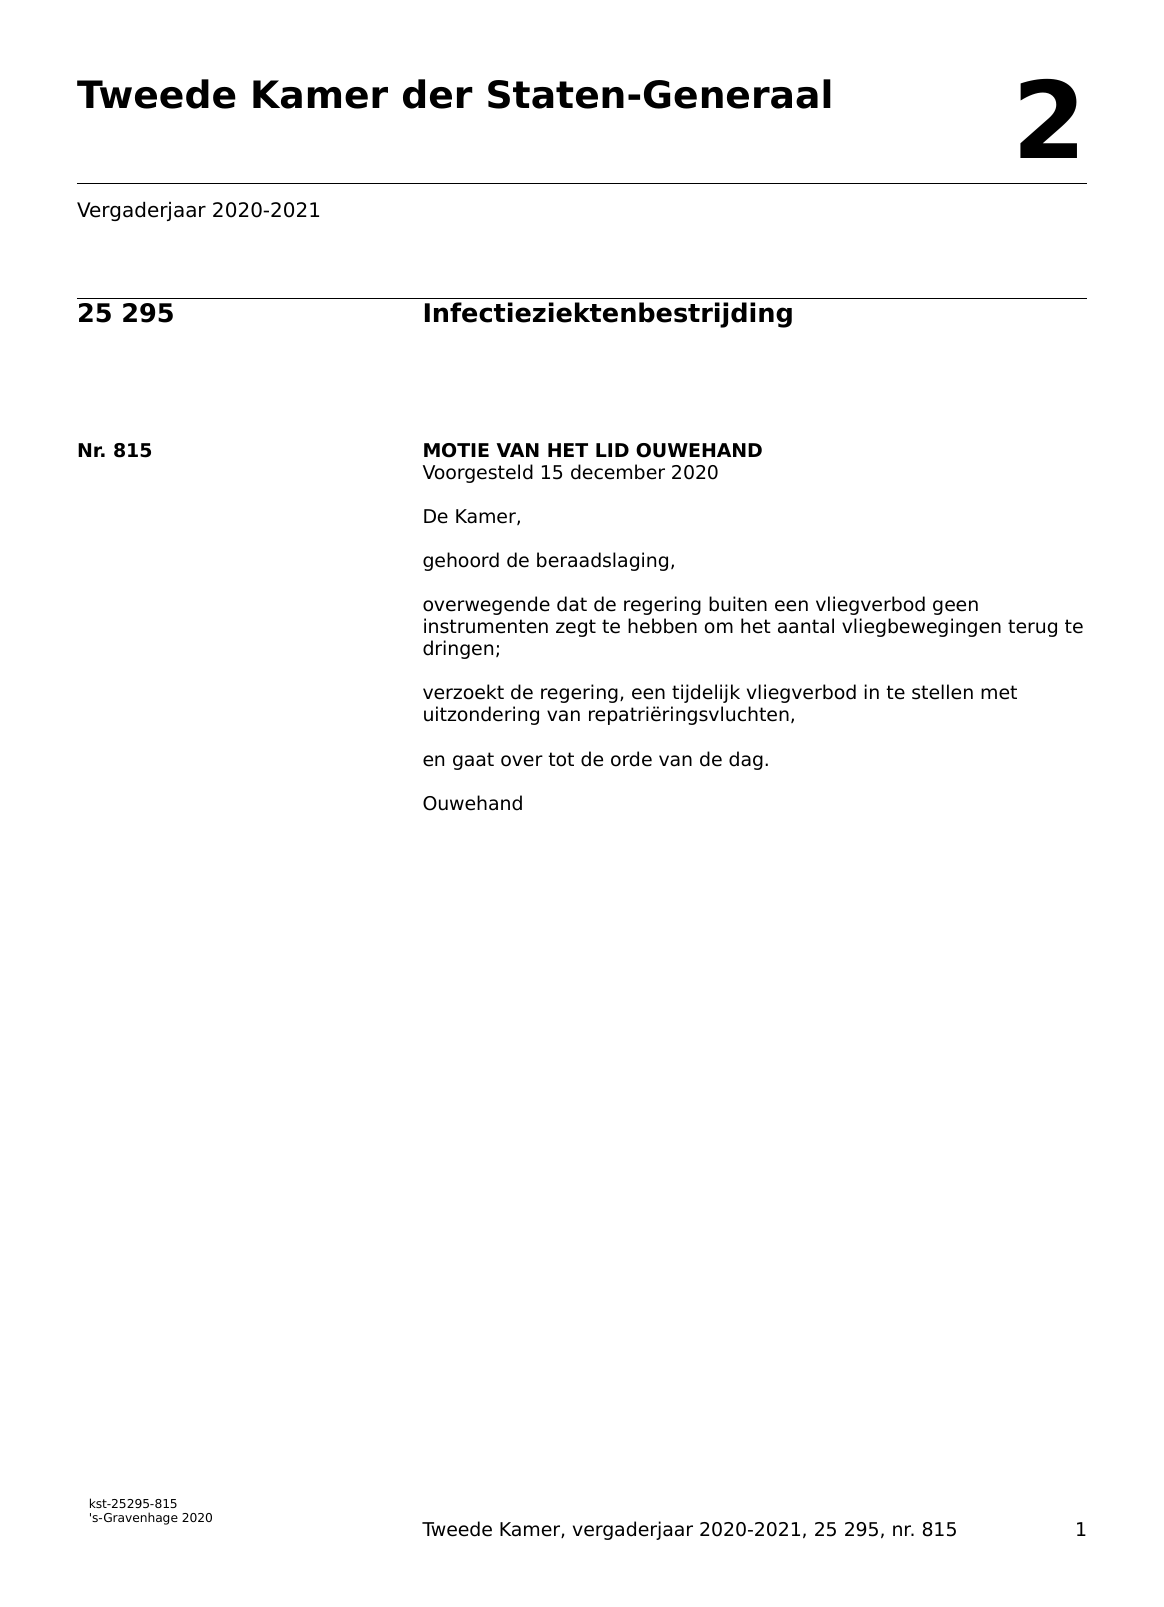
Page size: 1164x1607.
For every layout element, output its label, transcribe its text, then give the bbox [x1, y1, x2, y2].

text overwegende dat de regering buiten een vliegverbod geen instrumenten zegt te hebben om het aantal vliegbewegingen terug te dringen; [422, 594, 1087, 660]
text 's-Gravenhage 2020 [88, 1511, 323, 1525]
subtitle Nr. 815 MOTIE VAN HET LID OUWEHAND [77, 440, 1087, 462]
text verzoekt de regering, een tijdelijk vliegverbod in te stellen met uitzondering van repatriëringsvluchten, [422, 682, 1087, 726]
text Ouwehand [422, 793, 1087, 814]
table_header 2 [886, 59, 1087, 183]
table_cell Vergaderjaar 2020-2021 [77, 184, 1087, 298]
text De Kamer, [422, 506, 1087, 528]
subtitle 25 295 Infectieziektenbestrijding [77, 299, 1087, 329]
table_header Tweede Kamer der Staten-Generaal [77, 59, 886, 183]
text Voorgesteld 15 december 2020 [422, 462, 1087, 484]
text gehoord de beraadslaging, [422, 550, 1087, 572]
text en gaat over tot de orde van de dag. [422, 748, 1087, 770]
text kst-25295-815 [88, 1497, 323, 1511]
